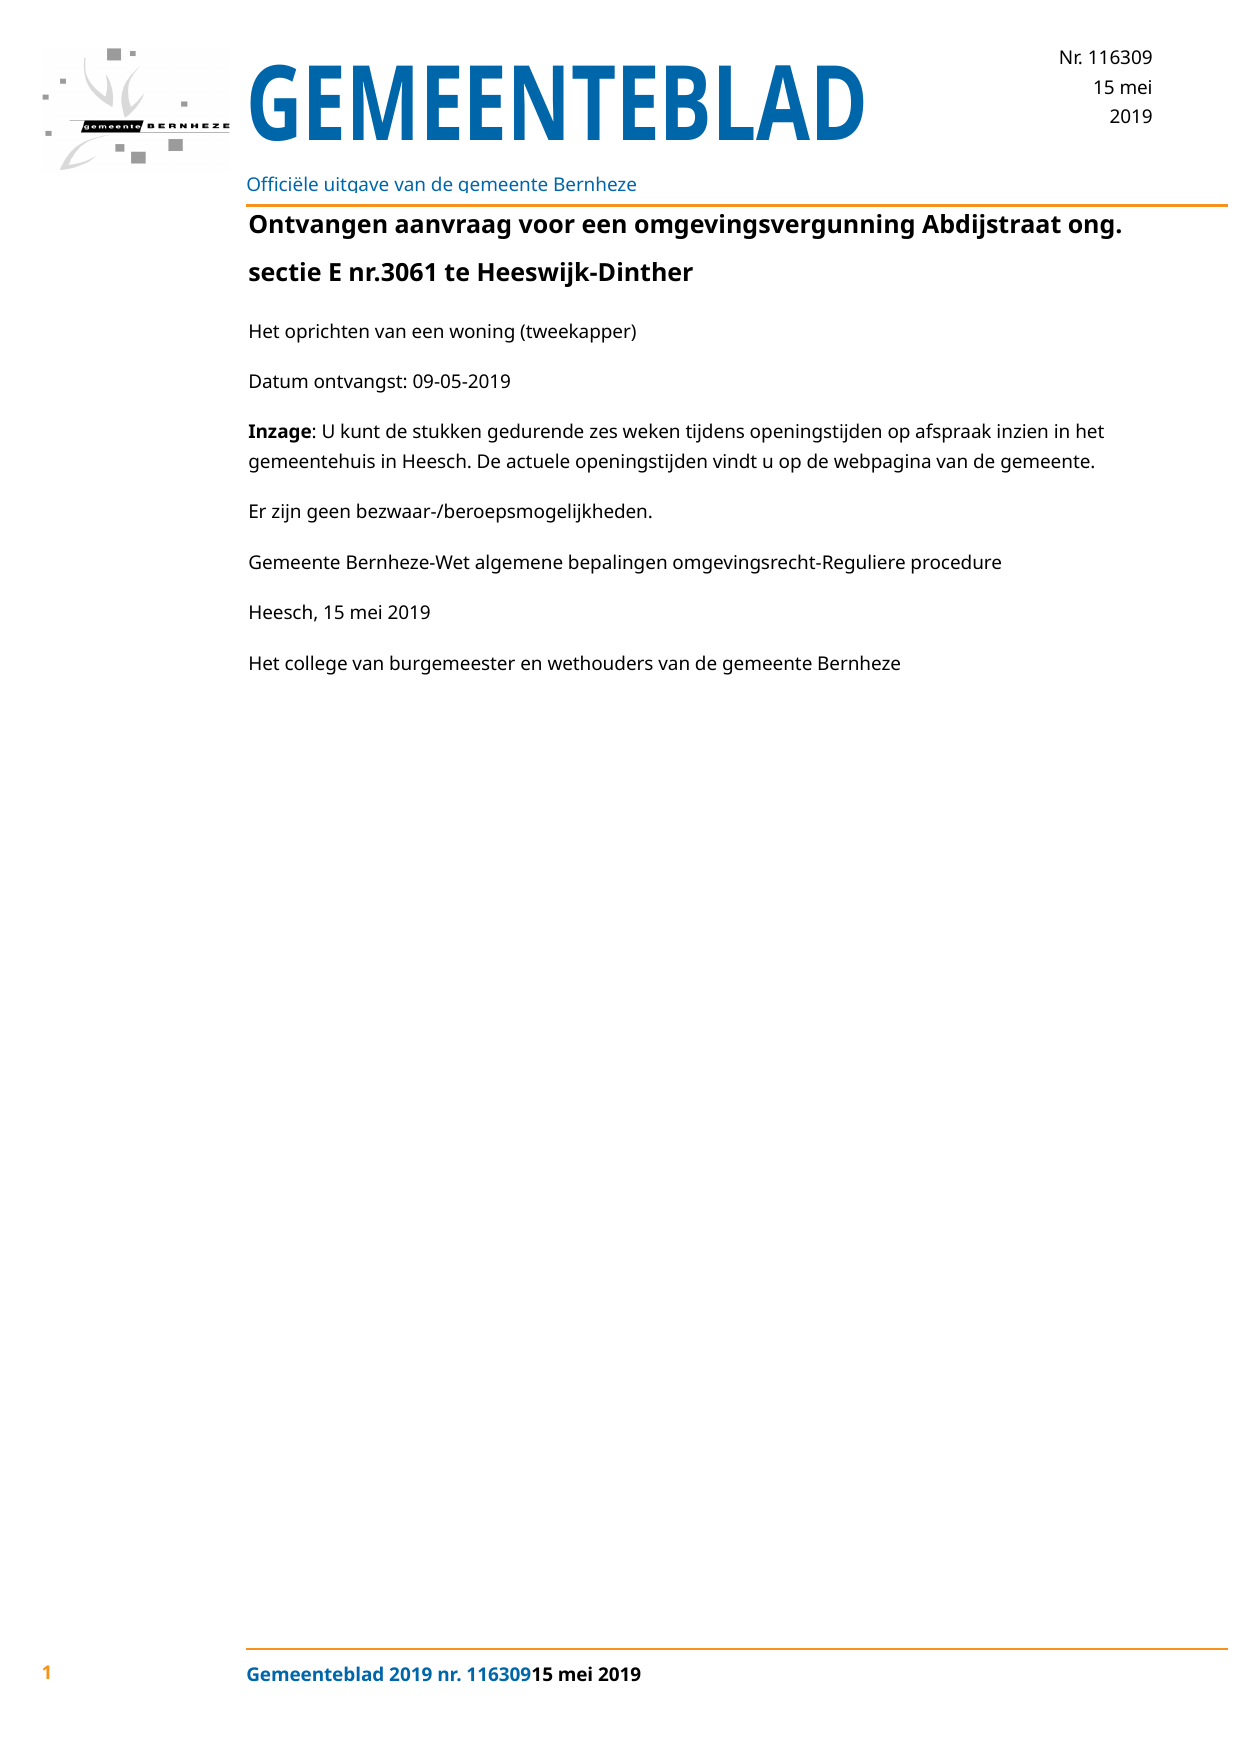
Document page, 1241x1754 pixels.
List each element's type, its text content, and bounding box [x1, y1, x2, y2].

text Het college van burgemeester en wethouders van de gemeente Bernheze [248, 650, 1152, 676]
text Datum ontvangst: 09-05-2019 [248, 368, 1152, 394]
picture [41, 47, 231, 172]
text Heesch, 15 mei 2019 [248, 599, 1152, 625]
text Gemeente Bernheze-Wet algemene bepalingen omgevingsrecht-Reguliere procedure [248, 549, 1152, 575]
text Inzage: U kunt de stukken gedurende zes weken tijdens openingstijden op afspraak inzien in het gemeentehuis in Heesch. De actuele openingstijden vindt u op de webpagina van de gemeente. [248, 419, 1152, 474]
text Ontvangen aanvraag voor een omgevingsvergunning Abdijstraat ong. sectie E nr.3061 te Heeswijk-Dinther [248, 207, 1152, 288]
text Er zijn geen bezwaar-/beroepsmogelijkheden. [248, 499, 1152, 524]
text Het oprichten van een woning (tweekapper) [248, 318, 1152, 344]
